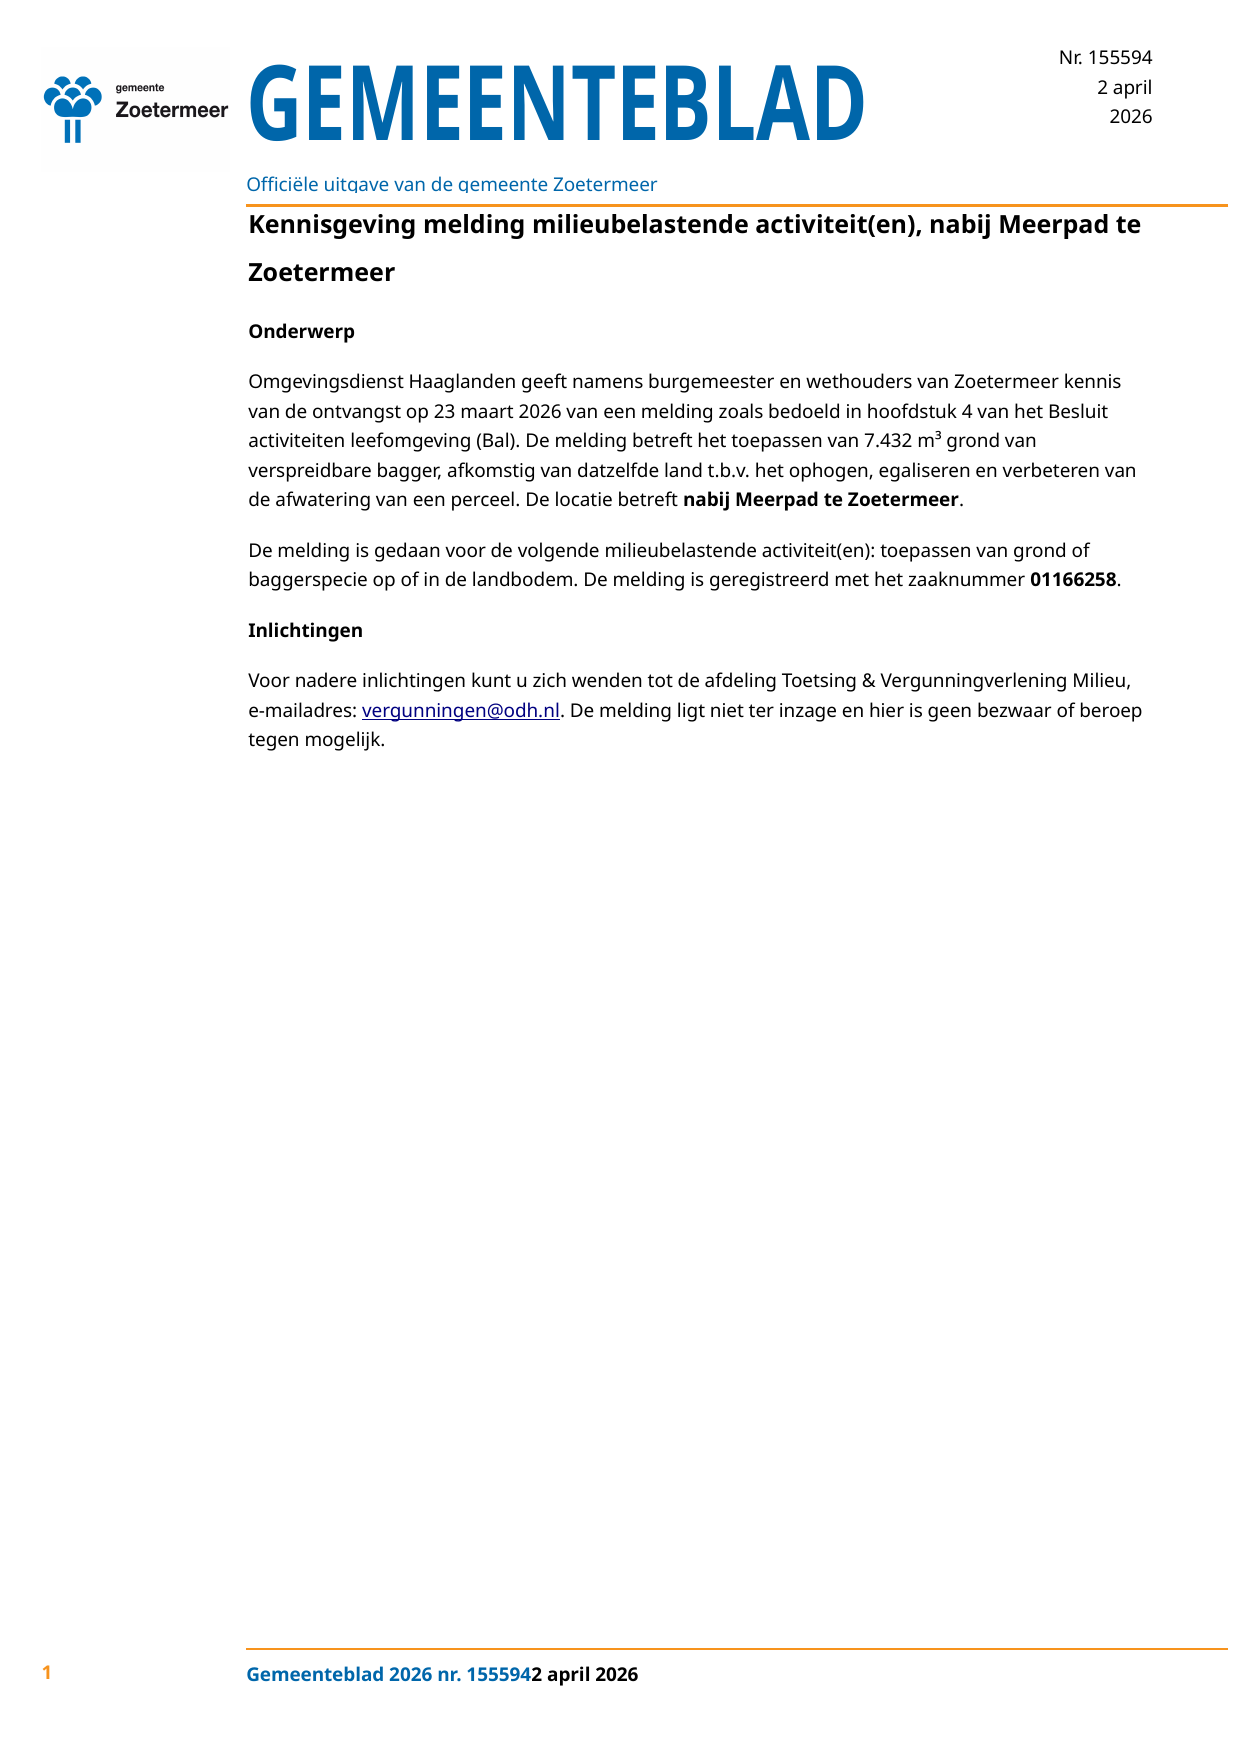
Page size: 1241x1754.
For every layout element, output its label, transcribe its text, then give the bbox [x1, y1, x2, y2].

text De melding is gedaan voor de volgende milieubelastende activiteit(en): toepassen van grond of baggerspecie op of in de landbodem. De melding is geregistreerd met het zaaknummer 01166258. [248, 537, 1152, 592]
text Inlichtingen [248, 617, 1152, 643]
picture [41, 47, 231, 172]
text Kennisgeving melding milieubelastende activiteit(en), nabij Meerpad te Zoetermeer [248, 207, 1152, 288]
text Voor nadere inlichtingen kunt u zich wenden tot de afdeling Toetsing & Vergunningverlening Milieu, e-mailadres: vergunningen@odh.nl. De melding ligt niet ter inzage en hier is geen bezwaar of beroep tegen mogelijk. [248, 667, 1152, 752]
text Omgevingsdienst Haaglanden geeft namens burgemeester en wethouders van Zoetermeer kennis van de ontvangst op 23 maart 2026 van een melding zoals bedoeld in hoofdstuk 4 van het Besluit activiteiten leefomgeving (Bal). De melding betreft het toepassen van 7.432 m³ grond van verspreidbare bagger, afkomstig van datzelfde land t.b.v. het ophogen, egaliseren en verbeteren van de afwatering van een perceel. De locatie betreft nabij Meerpad te Zoetermeer. [248, 368, 1152, 512]
text Onderwerp [248, 318, 1152, 344]
